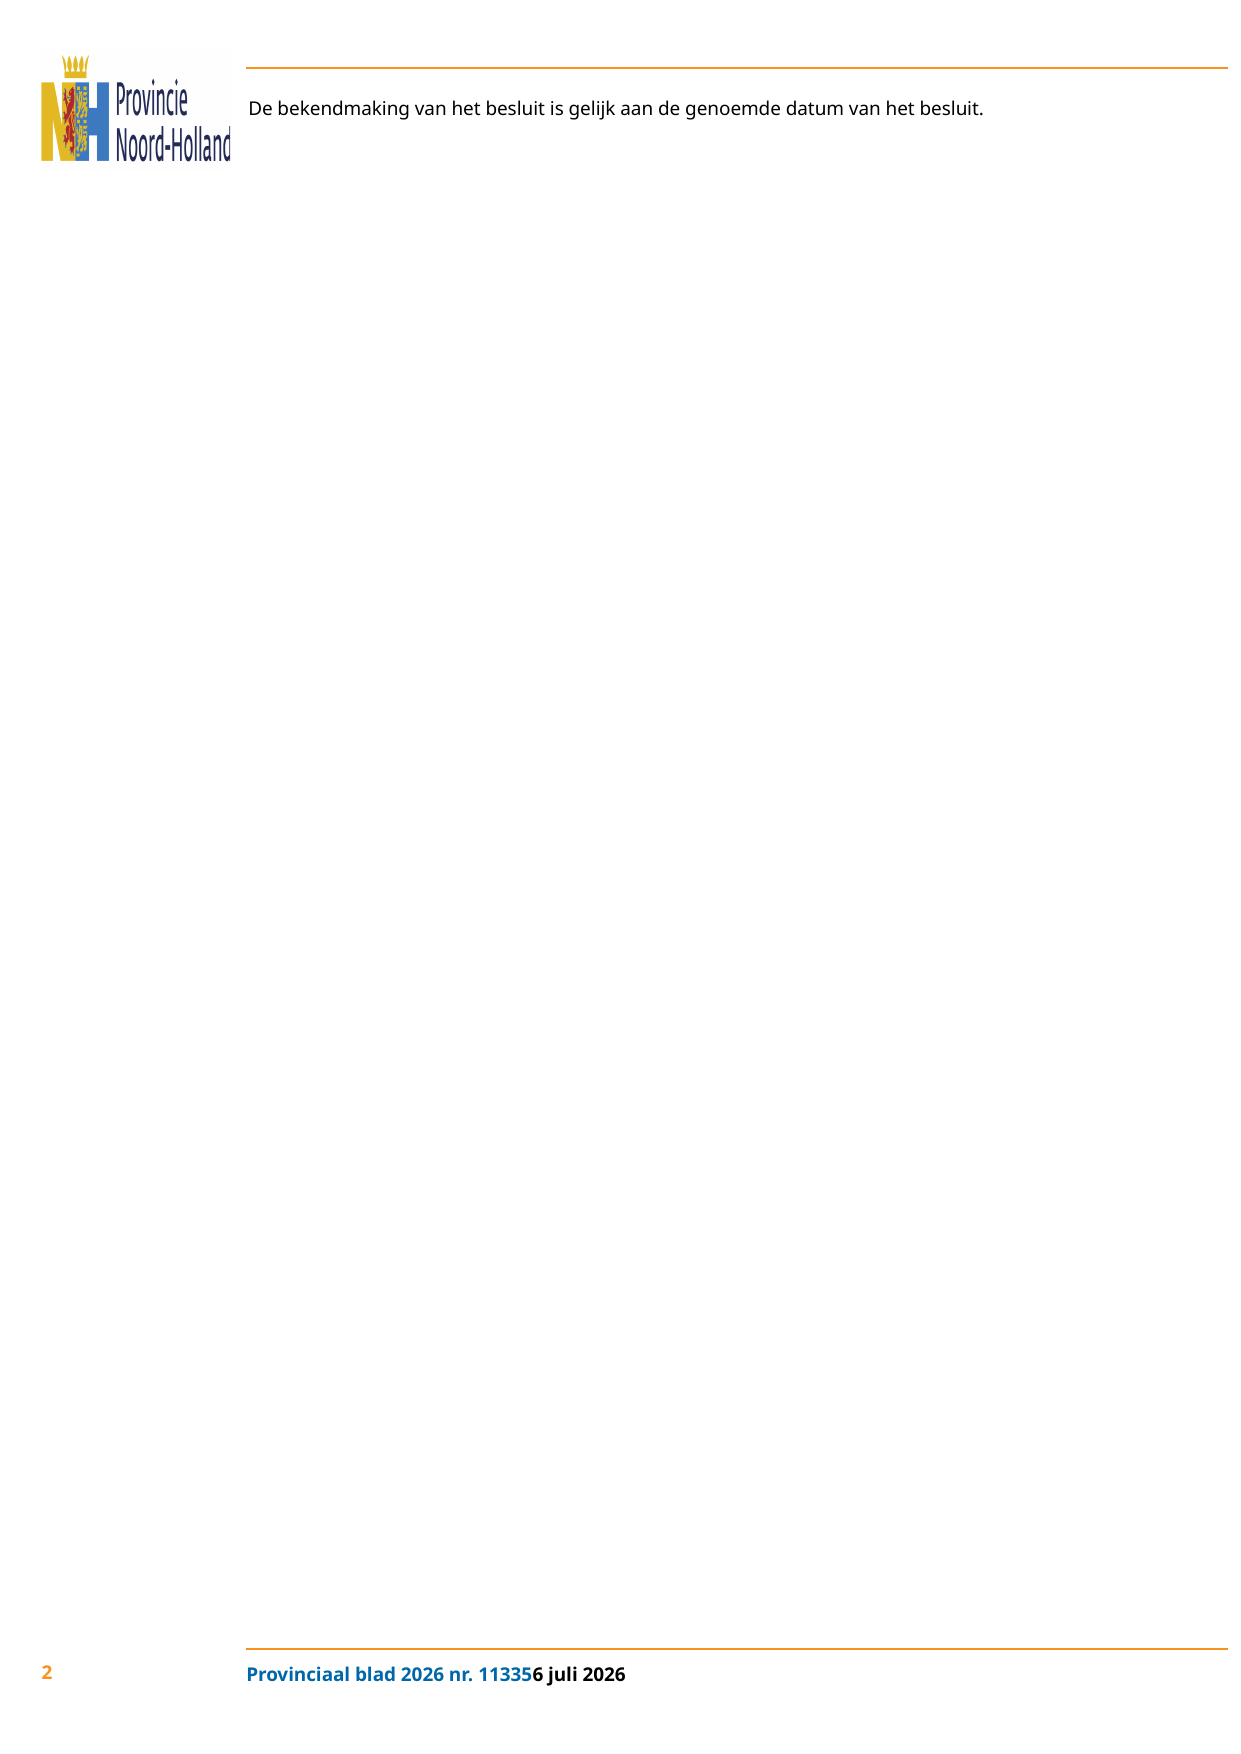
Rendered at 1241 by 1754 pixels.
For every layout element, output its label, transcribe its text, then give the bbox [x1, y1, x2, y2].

text De bekendmaking van het besluit is gelijk aan de genoemde datum van het besluit. [248, 95, 1152, 121]
picture [41, 47, 231, 172]
